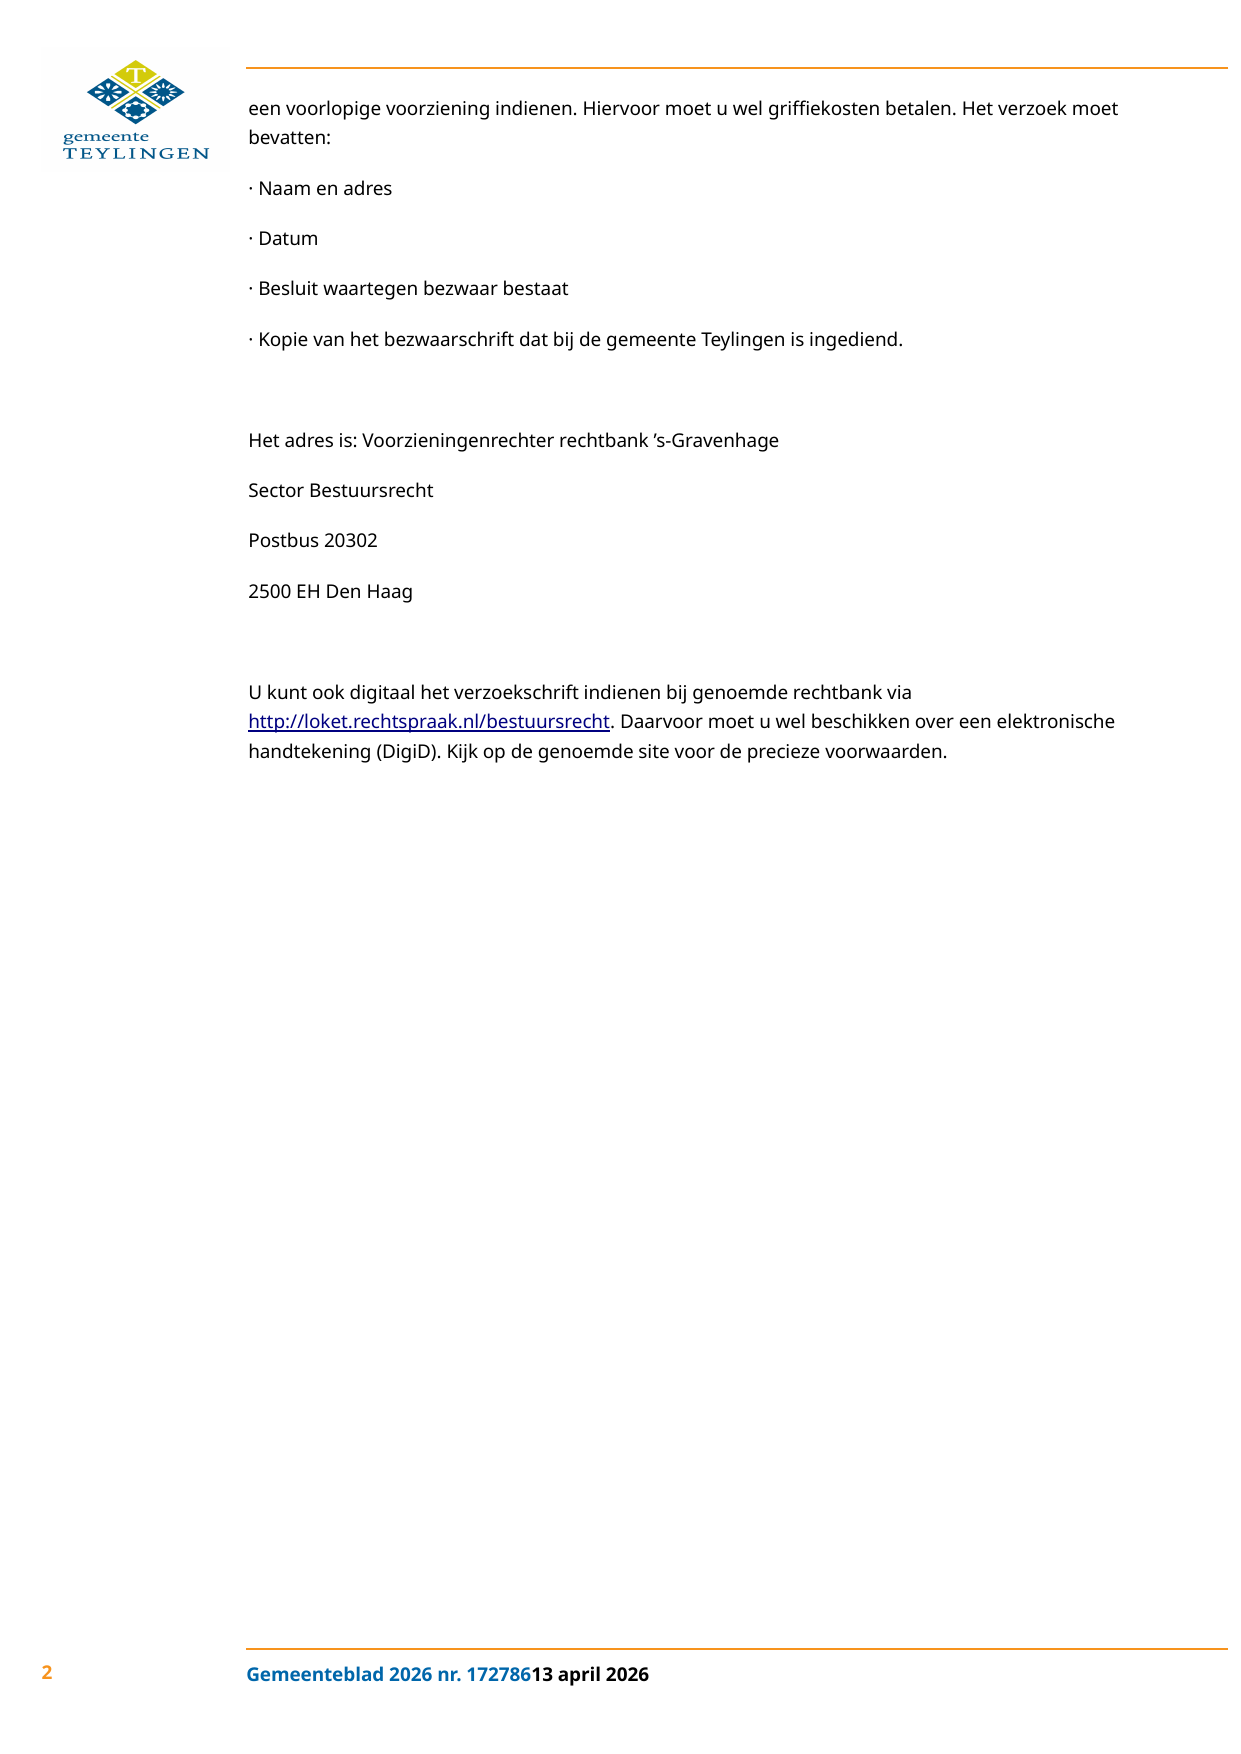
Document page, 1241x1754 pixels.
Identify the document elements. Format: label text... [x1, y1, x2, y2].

text · Besluit waartegen bezwaar bestaat [248, 276, 1152, 301]
text een voorlopige voorziening indienen. Hiervoor moet u wel griffiekosten betalen. Het verzoek moet bevatten: [248, 95, 1152, 150]
text Postbus 20302 [248, 528, 1152, 553]
text · Kopie van het bezwaarschrift dat bij de gemeente Teylingen is ingediend. [248, 326, 1152, 352]
picture [41, 47, 231, 172]
text 2500 EH Den Haag [248, 578, 1152, 604]
text Het adres is: Voorzieningenrechter rechtbank ’s-Gravenhage [248, 427, 1152, 453]
text Sector Bestuursrecht [248, 477, 1152, 503]
text · Naam en adres [248, 175, 1152, 201]
text U kunt ook digitaal het verzoekschrift indienen bij genoemde rechtbank via http://loket.rechtspraak.nl/bestuursrecht. Daarvoor moet u wel beschikken over een elektronische handtekening (DigiD). Kijk op de genoemde site voor de precieze voorwaarden. [248, 679, 1152, 764]
text · Datum [248, 225, 1152, 251]
